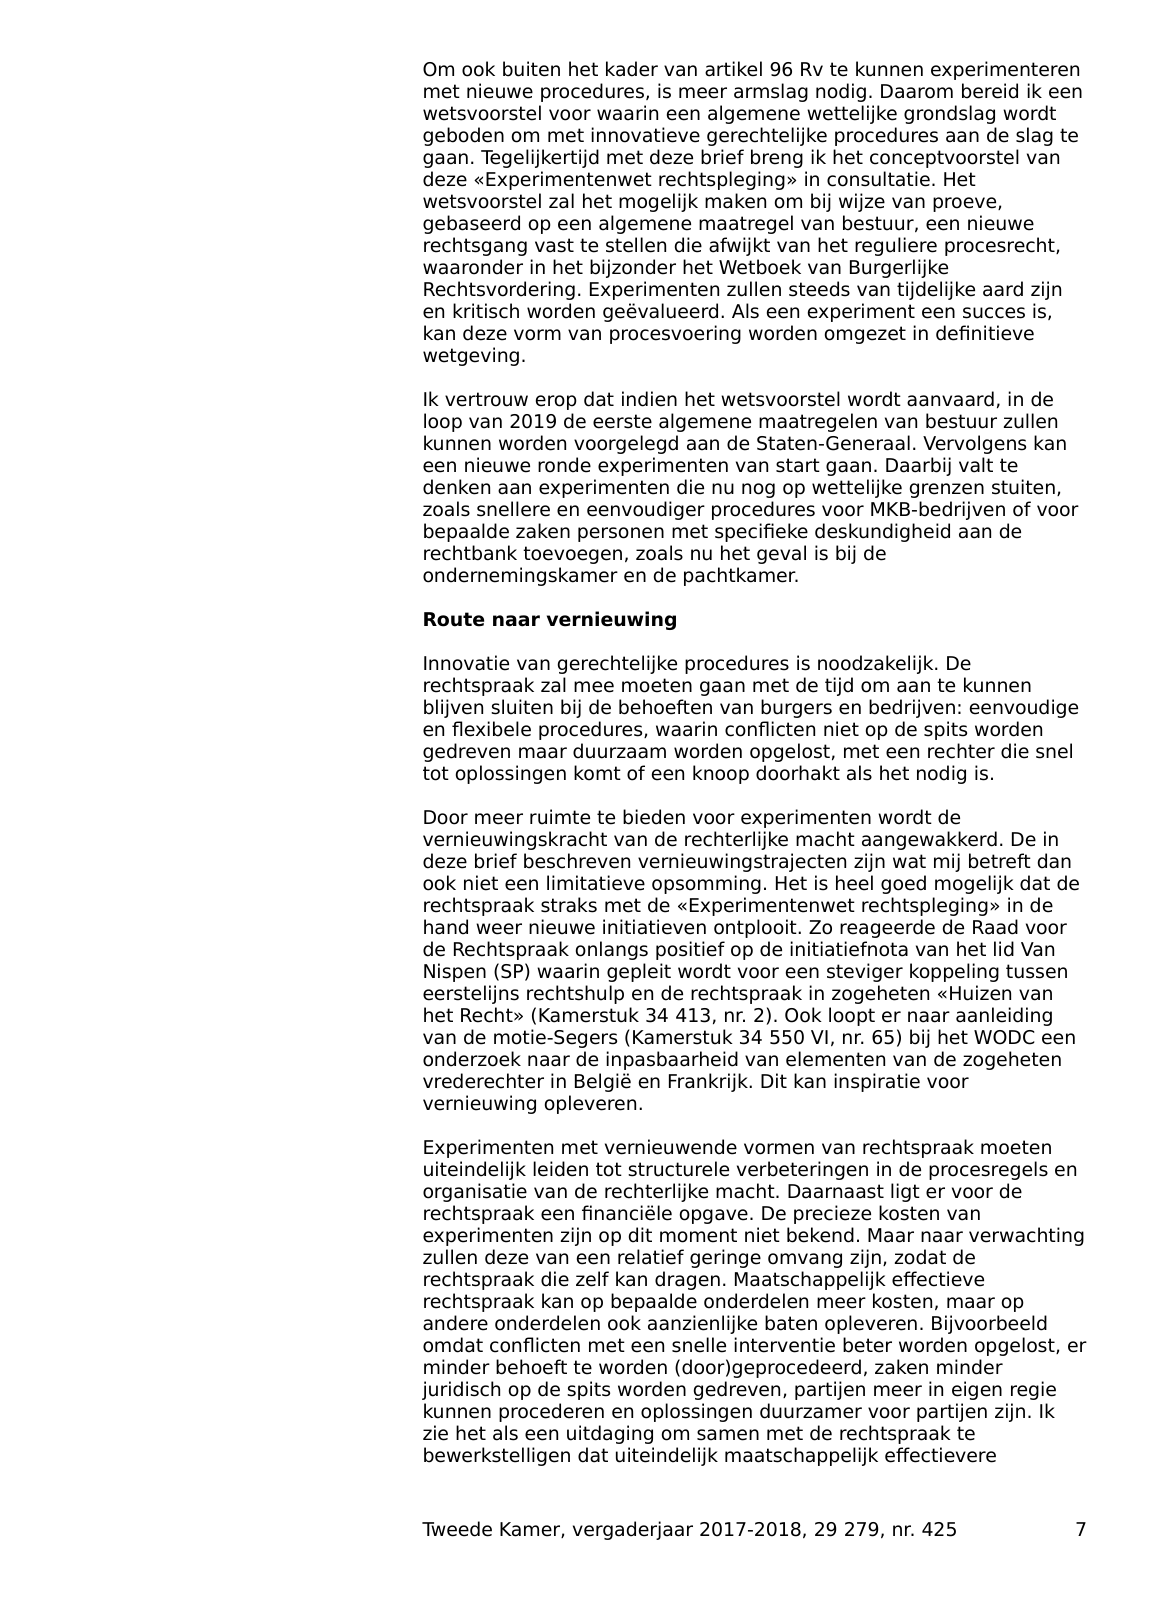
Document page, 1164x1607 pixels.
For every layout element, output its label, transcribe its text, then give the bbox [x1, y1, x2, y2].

text Experimenten met vernieuwende vormen van rechtspraak moeten uiteindelijk leiden tot structurele verbeteringen in de procesregels en organisatie van de rechterlijke macht. Daarnaast ligt er voor de rechtspraak een financiële opgave. De precieze kosten van experimenten zijn op dit moment niet bekend. Maar naar verwachting zullen deze van een relatief geringe omvang zijn, zodat de rechtspraak die zelf kan dragen. Maatschappelijk effectieve rechtspraak kan op bepaalde onderdelen meer kosten, maar op andere onderdelen ook aanzienlijke baten opleveren. Bijvoorbeeld omdat conflicten met een snelle interventie beter worden opgelost, er minder behoeft te worden (door)geprocedeerd, zaken minder juridisch op de spits worden gedreven, partijen meer in eigen regie kunnen procederen en oplossingen duurzamer voor partijen zijn. Ik zie het als een uitdaging om samen met de rechtspraak te bewerkstelligen dat uiteindelijk maatschappelijk effectievere [422, 1137, 1087, 1467]
subtitle Route naar vernieuwing [422, 609, 1087, 631]
text Innovatie van gerechtelijke procedures is noodzakelijk. De rechtspraak zal mee moeten gaan met de tijd om aan te kunnen blijven sluiten bij de behoeften van burgers en bedrijven: eenvoudige en flexibele procedures, waarin conflicten niet op de spits worden gedreven maar duurzaam worden opgelost, met een rechter die snel tot oplossingen komt of een knoop doorhakt als het nodig is. [422, 653, 1087, 785]
text Om ook buiten het kader van artikel 96 Rv te kunnen experimenteren met nieuwe procedures, is meer armslag nodig. Daarom bereid ik een wetsvoorstel voor waarin een algemene wettelijke grondslag wordt geboden om met innovatieve gerechtelijke procedures aan de slag te gaan. Tegelijkertijd met deze brief breng ik het conceptvoorstel van deze «Experimentenwet rechtspleging» in consultatie. Het wetsvoorstel zal het mogelijk maken om bij wijze van proeve, gebaseerd op een algemene maatregel van bestuur, een nieuwe rechtsgang vast te stellen die afwijkt van het reguliere procesrecht, waaronder in het bijzonder het Wetboek van Burgerlijke Rechtsvordering. Experimenten zullen steeds van tijdelijke aard zijn en kritisch worden geëvalueerd. Als een experiment een succes is, kan deze vorm van procesvoering worden omgezet in definitieve wetgeving. [422, 59, 1087, 367]
text Ik vertrouw erop dat indien het wetsvoorstel wordt aanvaard, in de loop van 2019 de eerste algemene maatregelen van bestuur zullen kunnen worden voorgelegd aan de Staten-Generaal. Vervolgens kan een nieuwe ronde experimenten van start gaan. Daarbij valt te denken aan experimenten die nu nog op wettelijke grenzen stuiten, zoals snellere en eenvoudiger procedures voor MKB-bedrijven of voor bepaalde zaken personen met specifieke deskundigheid aan de rechtbank toevoegen, zoals nu het geval is bij de ondernemingskamer en de pachtkamer. [422, 389, 1087, 587]
text Door meer ruimte te bieden voor experimenten wordt de vernieuwingskracht van de rechterlijke macht aangewakkerd. De in deze brief beschreven vernieuwingstrajecten zijn wat mij betreft dan ook niet een limitatieve opsomming. Het is heel goed mogelijk dat de rechtspraak straks met de «Experimentenwet rechtspleging» in de hand weer nieuwe initiatieven ontplooit. Zo reageerde de Raad voor de Rechtspraak onlangs positief op de initiatiefnota van het lid Van Nispen (SP) waarin gepleit wordt voor een steviger koppeling tussen eerstelijns rechtshulp en de rechtspraak in zogeheten «Huizen van het Recht» (Kamerstuk 34 413, nr. 2). Ook loopt er naar aanleiding van de motie-Segers (Kamerstuk 34 550 VI, nr. 65) bij het WODC een onderzoek naar de inpasbaarheid van elementen van de zogeheten vrederechter in België en Frankrijk. Dit kan inspiratie voor vernieuwing opleveren. [422, 807, 1087, 1115]
